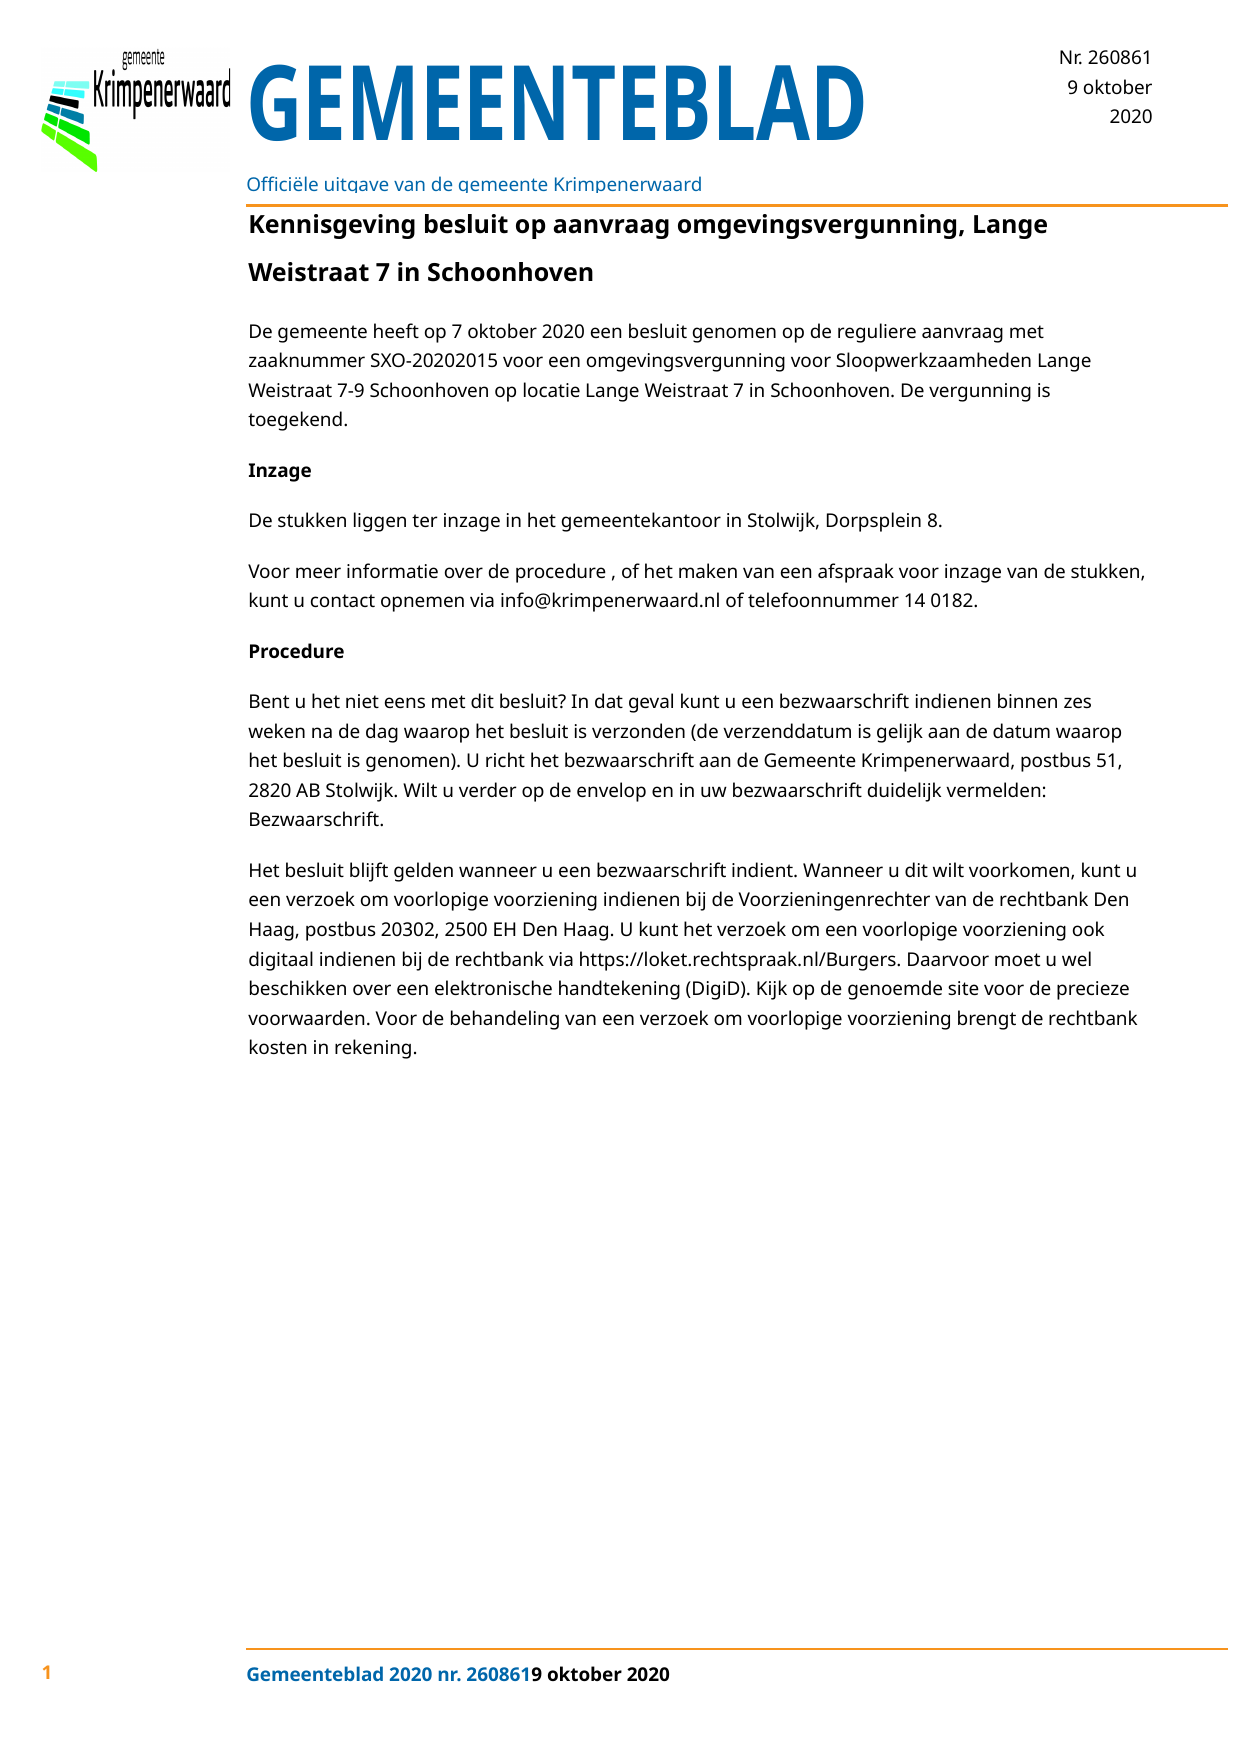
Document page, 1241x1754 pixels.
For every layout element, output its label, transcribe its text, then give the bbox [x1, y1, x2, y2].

text Kennisgeving besluit op aanvraag omgevingsvergunning, Lange Weistraat 7 in Schoonhoven [248, 207, 1152, 288]
text Procedure [248, 638, 1152, 664]
text Voor meer informatie over de procedure , of het maken van een afspraak voor inzage van de stukken, kunt u contact opnemen via info@krimpenerwaard.nl of telefoonnummer 14 0182. [248, 558, 1152, 613]
picture [41, 47, 231, 172]
text De gemeente heeft op 7 oktober 2020 een besluit genomen op de reguliere aanvraag met zaaknummer SXO-20202015 voor een omgevingsvergunning voor Sloopwerkzaamheden Lange Weistraat 7-9 Schoonhoven op locatie Lange Weistraat 7 in Schoonhoven. De vergunning is toegekend. [248, 318, 1152, 432]
text Inzage [248, 457, 1152, 483]
text De stukken liggen ter inzage in het gemeentekantoor in Stolwijk, Dorpsplein 8. [248, 507, 1152, 533]
text Het besluit blijft gelden wanneer u een bezwaarschrift indient. Wanneer u dit wilt voorkomen, kunt u een verzoek om voorlopige voorziening indienen bij de Voorzieningenrechter van de rechtbank Den Haag, postbus 20302, 2500 EH Den Haag. U kunt het verzoek om een voorlopige voorziening ook digitaal indienen bij de rechtbank via https://loket.rechtspraak.nl/Burgers. Daarvoor moet u wel beschikken over een elektronische handtekening (DigiD). Kijk op de genoemde site voor de precieze voorwaarden. Voor de behandeling van een verzoek om voorlopige voorziening brengt de rechtbank kosten in rekening. [248, 857, 1152, 1060]
text Bent u het niet eens met dit besluit? In dat geval kunt u een bezwaarschrift indienen binnen zes weken na de dag waarop het besluit is verzonden (de verzenddatum is gelijk aan de datum waarop het besluit is genomen). U richt het bezwaarschrift aan de Gemeente Krimpenerwaard, postbus 51, 2820 AB Stolwijk. Wilt u verder op de envelop en in uw bezwaarschrift duidelijk vermelden: Bezwaarschrift. [248, 688, 1152, 832]
